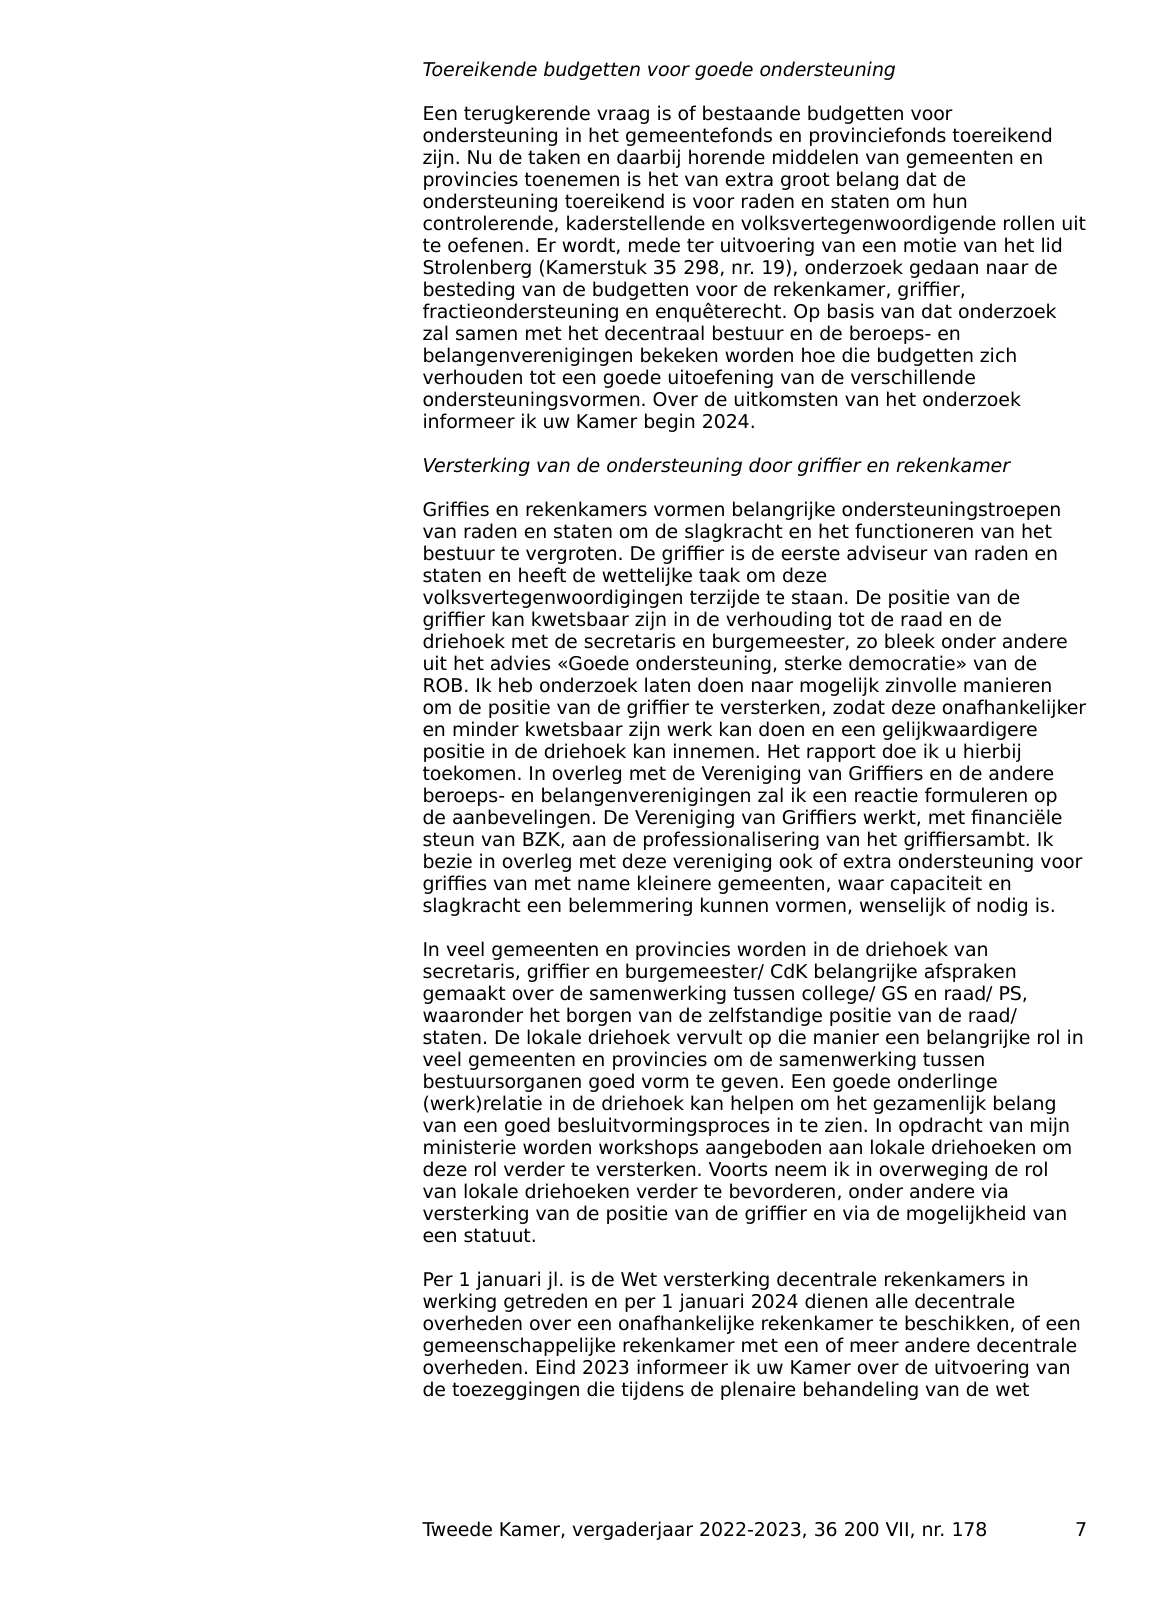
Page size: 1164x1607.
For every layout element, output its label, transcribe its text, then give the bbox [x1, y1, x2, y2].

subtitle Versterking van de ondersteuning door griffier en rekenkamer [422, 455, 1087, 477]
subtitle Toereikende budgetten voor goede ondersteuning [422, 59, 1087, 81]
text In veel gemeenten en provincies worden in de driehoek van secretaris, griffier en burgemeester/ CdK belangrijke afspraken gemaakt over de samenwerking tussen college/ GS en raad/ PS, waaronder het borgen van de zelfstandige positie van de raad/ staten. De lokale driehoek vervult op die manier een belangrijke rol in veel gemeenten en provincies om de samenwerking tussen bestuursorganen goed vorm te geven. Een goede onderlinge (werk)relatie in de driehoek kan helpen om het gezamenlijk belang van een goed besluitvormingsproces in te zien. In opdracht van mijn ministerie worden workshops aangeboden aan lokale driehoeken om deze rol verder te versterken. Voorts neem ik in overweging de rol van lokale driehoeken verder te bevorderen, onder andere via versterking van de positie van de griffier en via de mogelijkheid van een statuut. [422, 939, 1087, 1247]
text Een terugkerende vraag is of bestaande budgetten voor ondersteuning in het gemeentefonds en provinciefonds toereikend zijn. Nu de taken en daarbij horende middelen van gemeenten en provincies toenemen is het van extra groot belang dat de ondersteuning toereikend is voor raden en staten om hun controlerende, kaderstellende en volksvertegenwoordigende rollen uit te oefenen. Er wordt, mede ter uitvoering van een motie van het lid Strolenberg (Kamerstuk 35 298, nr. 19), onderzoek gedaan naar de besteding van de budgetten voor de rekenkamer, griffier, fractieondersteuning en enquêterecht. Op basis van dat onderzoek zal samen met het decentraal bestuur en de beroeps- en belangenverenigingen bekeken worden hoe die budgetten zich verhouden tot een goede uitoefening van de verschillende ondersteuningsvormen. Over de uitkomsten van het onderzoek informeer ik uw Kamer begin 2024. [422, 103, 1087, 433]
text Per 1 januari jl. is de Wet versterking decentrale rekenkamers in werking getreden en per 1 januari 2024 dienen alle decentrale overheden over een onafhankelijke rekenkamer te beschikken, of een gemeenschappelijke rekenkamer met een of meer andere decentrale overheden. Eind 2023 informeer ik uw Kamer over de uitvoering van de toezeggingen die tijdens de plenaire behandeling van de wet [422, 1269, 1087, 1401]
text Griffies en rekenkamers vormen belangrijke ondersteuningstroepen van raden en staten om de slagkracht en het functioneren van het bestuur te vergroten. De griffier is de eerste adviseur van raden en staten en heeft de wettelijke taak om deze volksvertegenwoordigingen terzijde te staan. De positie van de griffier kan kwetsbaar zijn in de verhouding tot de raad en de driehoek met de secretaris en burgemeester, zo bleek onder andere uit het advies «Goede ondersteuning, sterke democratie» van de ROB. Ik heb onderzoek laten doen naar mogelijk zinvolle manieren om de positie van de griffier te versterken, zodat deze onafhankelijker en minder kwetsbaar zijn werk kan doen en een gelijkwaardigere positie in de driehoek kan innemen. Het rapport doe ik u hierbij toekomen. In overleg met de Vereniging van Griffiers en de andere beroeps- en belangenverenigingen zal ik een reactie formuleren op de aanbevelingen. De Vereniging van Griffiers werkt, met financiële steun van BZK, aan de professionalisering van het griffiersambt. Ik bezie in overleg met deze vereniging ook of extra ondersteuning voor griffies van met name kleinere gemeenten, waar capaciteit en slagkracht een belemmering kunnen vormen, wenselijk of nodig is. [422, 499, 1087, 917]
